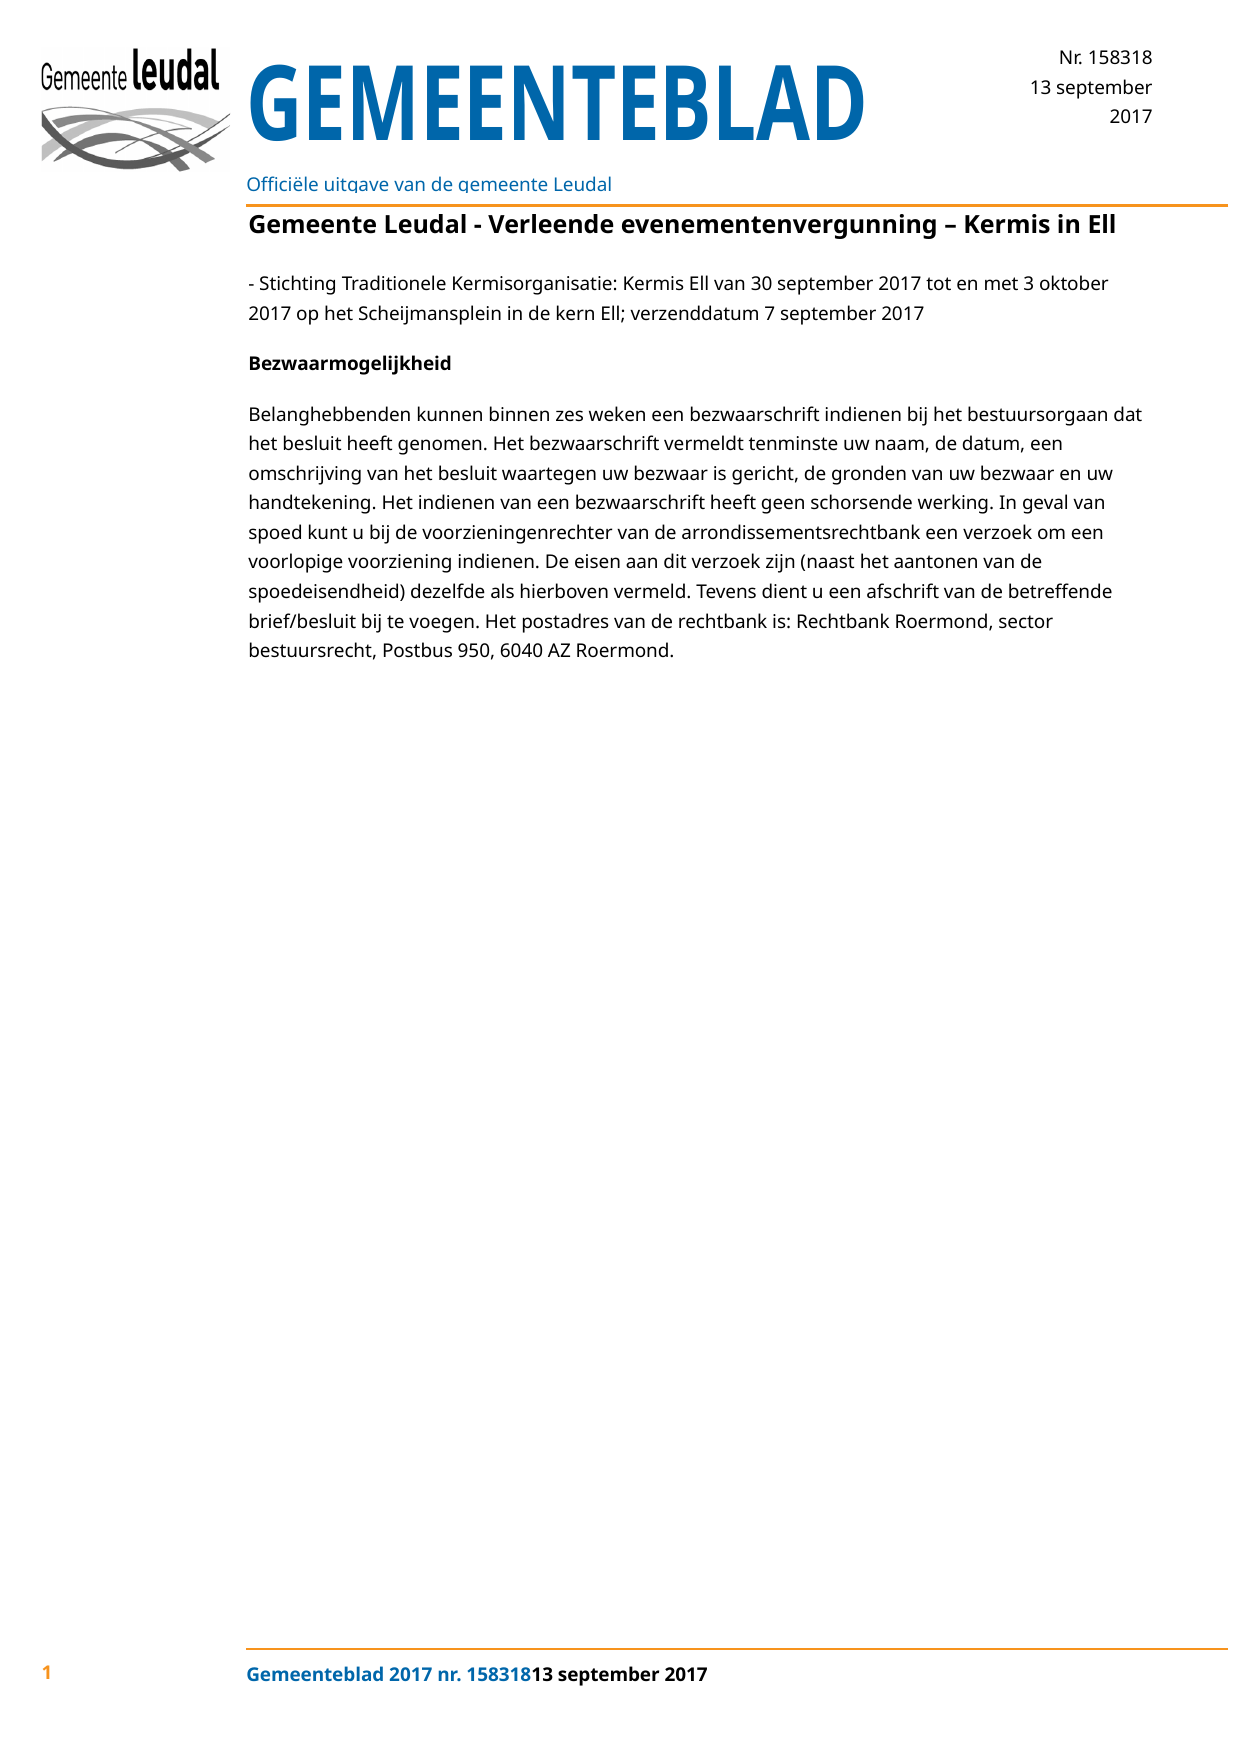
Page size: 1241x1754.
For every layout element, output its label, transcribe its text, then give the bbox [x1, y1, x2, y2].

text Gemeente Leudal - Verleende evenementenvergunning – Kermis in Ell [248, 207, 1152, 241]
text Belanghebbenden kunnen binnen zes weken een bezwaarschrift indienen bij het bestuursorgaan dat het besluit heeft genomen. Het bezwaarschrift vermeldt tenminste uw naam, de datum, een omschrijving van het besluit waartegen uw bezwaar is gericht, de gronden van uw bezwaar en uw handtekening. Het indienen van een bezwaarschrift heeft geen schorsende werking. In geval van spoed kunt u bij de voorzieningenrechter van de arrondissementsrechtbank een verzoek om een voorlopige voorziening indienen. De eisen aan dit verzoek zijn (naast het aantonen van de spoedeisendheid) dezelfde als hierboven vermeld. Tevens dient u een afschrift van de betreffende brief/besluit bij te voegen. Het postadres van de rechtbank is: Rechtbank Roermond, sector bestuursrecht, Postbus 950, 6040 AZ Roermond. [248, 401, 1152, 663]
picture [41, 47, 231, 172]
text Bezwaarmogelijkheid [248, 350, 1152, 376]
text - Stichting Traditionele Kermisorganisatie: Kermis Ell van 30 september 2017 tot en met 3 oktober 2017 op het Scheijmansplein in de kern Ell; verzenddatum 7 september 2017 [248, 270, 1152, 326]
